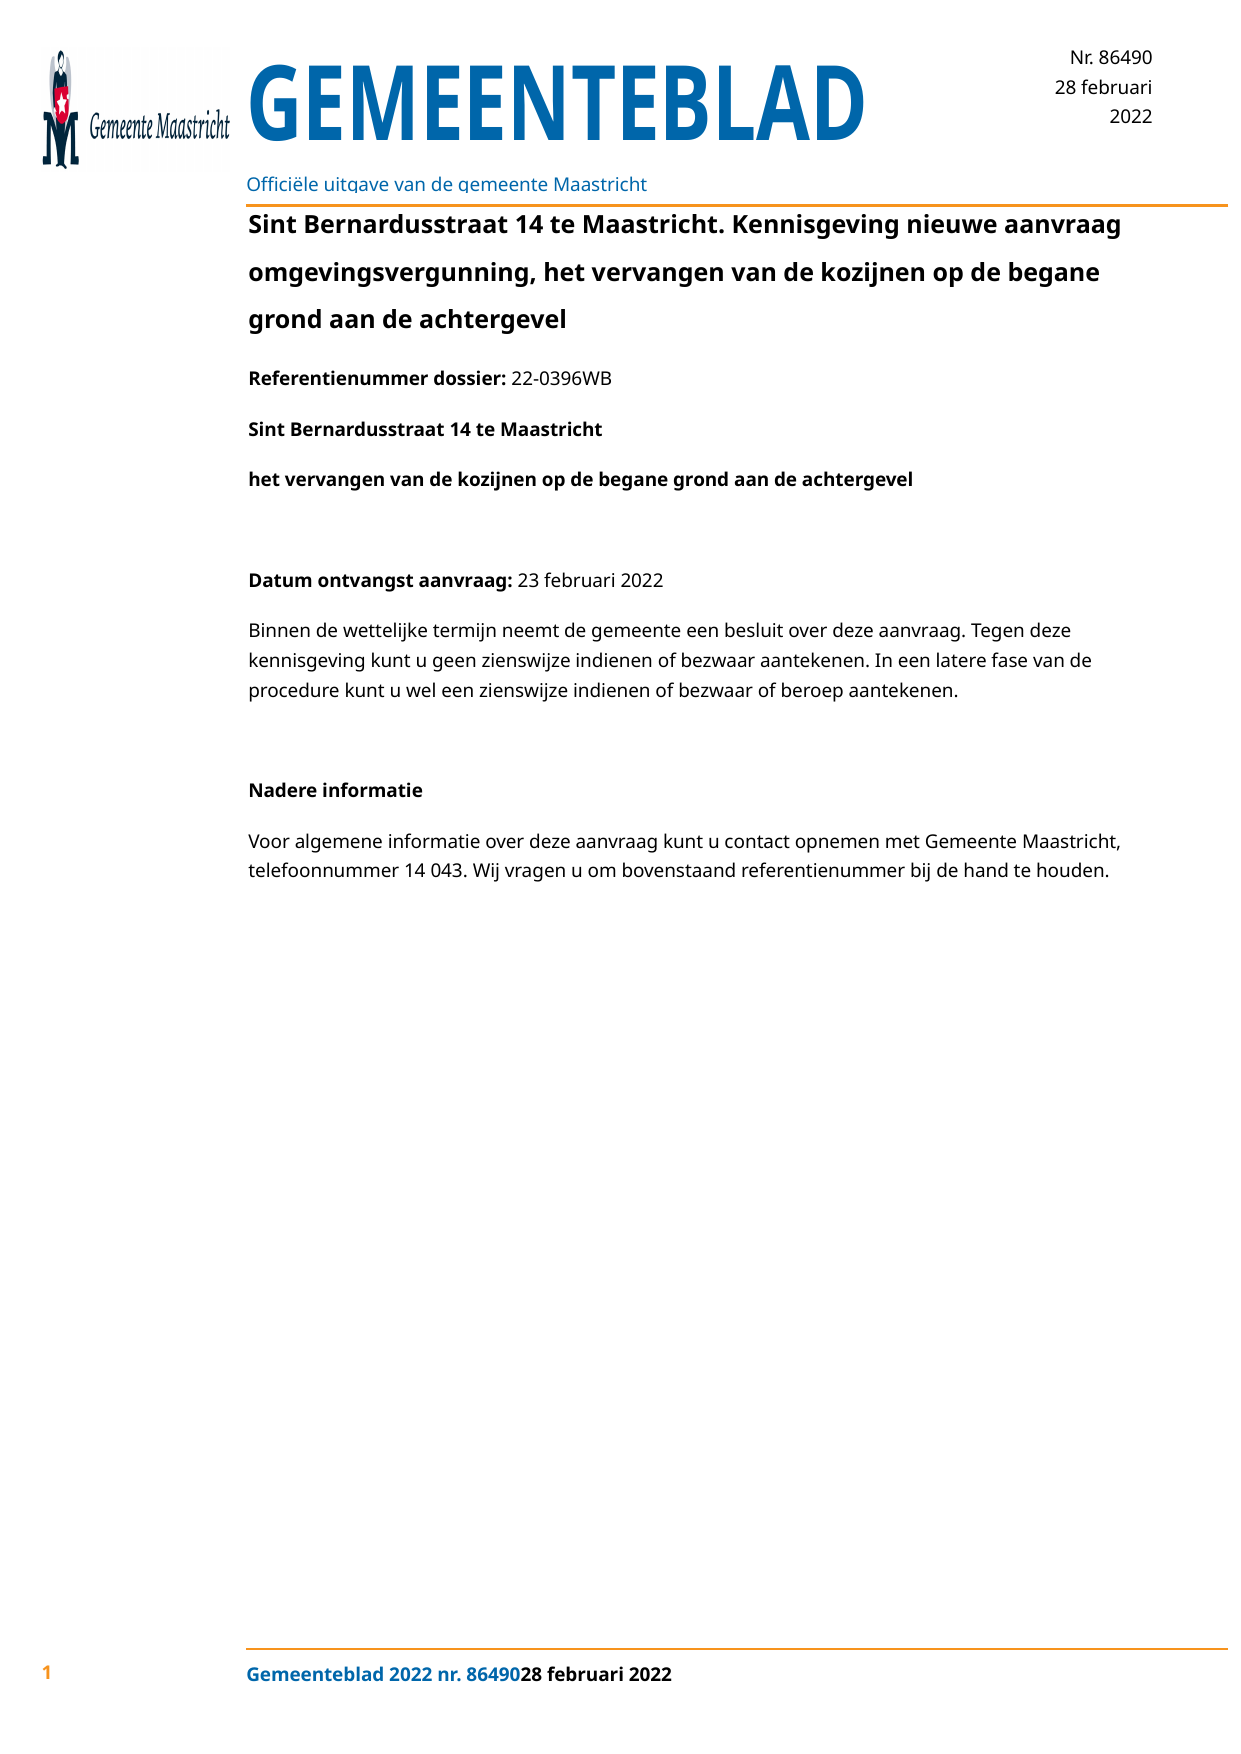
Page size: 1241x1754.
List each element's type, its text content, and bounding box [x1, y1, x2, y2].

text Sint Bernardusstraat 14 te Maastricht [248, 416, 1152, 442]
text het vervangen van de kozijnen op de begane grond aan de achtergevel [248, 466, 1152, 492]
text Binnen de wettelijke termijn neemt de gemeente een besluit over deze aanvraag. Tegen deze kennisgeving kunt u geen zienswijze indienen of bezwaar aantekenen. In een latere fase van de procedure kunt u wel een zienswijze indienen of bezwaar of beroep aantekenen. [248, 618, 1152, 702]
text Voor algemene informatie over deze aanvraag kunt u contact opnemen met Gemeente Maastricht, telefoonnummer 14 043. Wij vragen u om bovenstaand referentienummer bij de hand te houden. [248, 828, 1152, 883]
text Sint Bernardusstraat 14 te Maastricht. Kennisgeving nieuwe aanvraag omgevingsvergunning, het vervangen van de kozijnen op de begane grond aan de achtergevel [248, 207, 1152, 336]
text Referentienummer dossier: 22-0396WB [248, 366, 1152, 391]
text Datum ontvangst aanvraag: 23 februari 2022 [248, 567, 1152, 593]
picture [41, 47, 231, 172]
text Nadere informatie [248, 778, 1152, 803]
